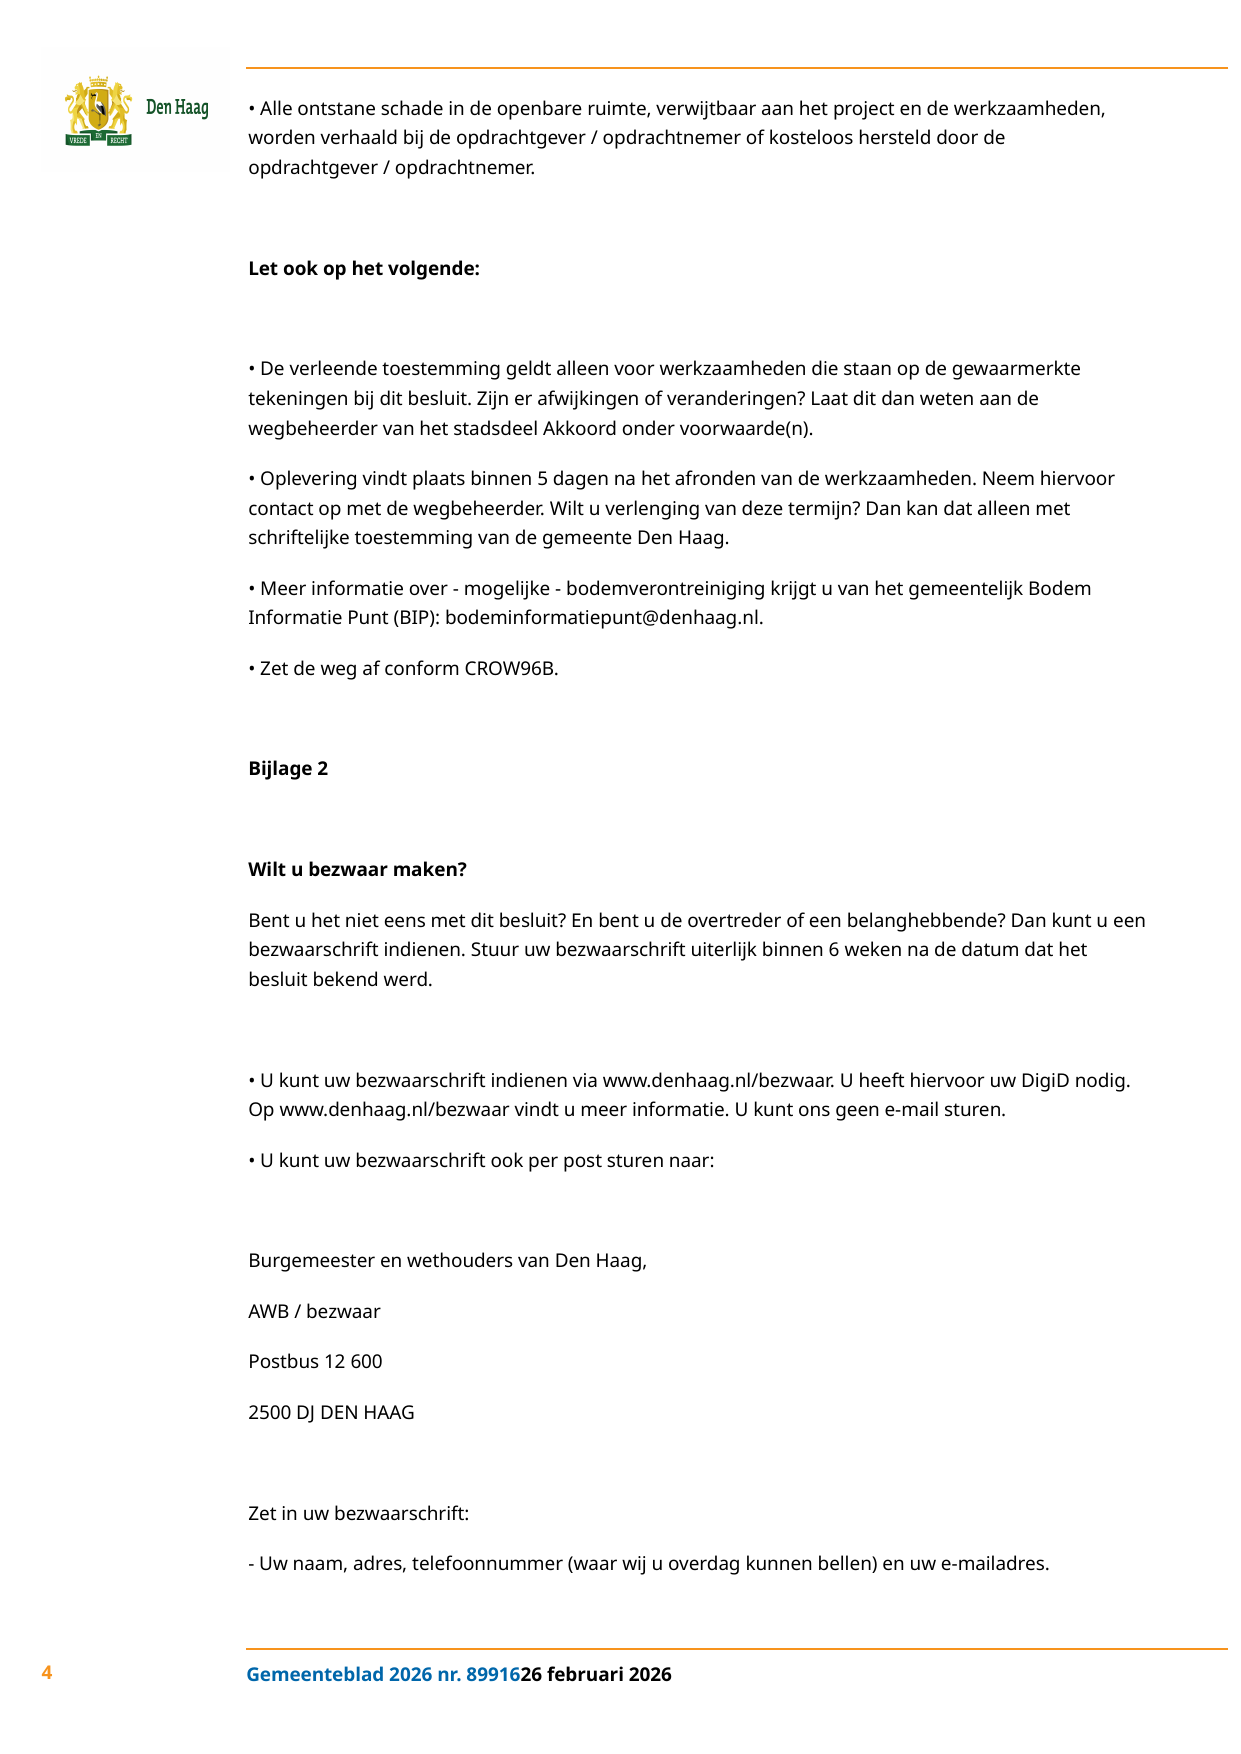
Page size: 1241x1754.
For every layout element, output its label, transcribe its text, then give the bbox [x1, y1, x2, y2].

text • U kunt uw bezwaarschrift ook per post sturen naar: [248, 1147, 1152, 1173]
text Bijlage 2 [248, 756, 1152, 781]
text • Meer informatie over - mogelijke - bodemverontreiniging krijgt u van het gemeentelijk Bodem Informatie Punt (BIP): bodeminformatiepunt@denhaag.nl. [248, 575, 1152, 630]
text Bent u het niet eens met dit besluit? En bent u de overtreder of een belanghebbende? Dan kunt u een bezwaarschrift indienen. Stuur uw bezwaarschrift uiterlijk binnen 6 weken na de datum dat het besluit bekend werd. [248, 907, 1152, 992]
text Postbus 12 600 [248, 1348, 1152, 1374]
text Zet in uw bezwaarschrift: [248, 1500, 1152, 1526]
text - Uw naam, adres, telefoonnummer (waar wij u overdag kunnen bellen) en uw e-mailadres. [248, 1550, 1152, 1576]
picture [41, 47, 231, 172]
text • De verleende toestemming geldt alleen voor werkzaamheden die staan op de gewaarmerkte tekeningen bij dit besluit. Zijn er afwijkingen of veranderingen? Laat dit dan weten aan de wegbeheerder van het stadsdeel Akkoord onder voorwaarde(n). [248, 356, 1152, 441]
text • Oplevering vindt plaats binnen 5 dagen na het afronden van de werkzaamheden. Neem hiervoor contact op met de wegbeheerder. Wilt u verlenging van deze termijn? Dan kan dat alleen met schriftelijke toestemming van de gemeente Den Haag. [248, 465, 1152, 550]
text 2500 DJ DEN HAAG [248, 1399, 1152, 1425]
text AWB / bezwaar [248, 1298, 1152, 1324]
text Burgemeester en wethouders van Den Haag, [248, 1248, 1152, 1273]
text • Alle ontstane schade in de openbare ruimte, verwijtbaar aan het project en de werkzaamheden, worden verhaald bij de opdrachtgever / opdrachtnemer of kosteloos hersteld door de opdrachtgever / opdrachtnemer. [248, 95, 1152, 180]
text • Zet de weg af conform CROW96B. [248, 655, 1152, 681]
text Wilt u bezwaar maken? [248, 856, 1152, 882]
text • U kunt uw bezwaarschrift indienen via www.denhaag.nl/bezwaar. U heeft hiervoor uw DigiD nodig. Op www.denhaag.nl/bezwaar vindt u meer informatie. U kunt ons geen e-mail sturen. [248, 1067, 1152, 1122]
text Let ook op het volgende: [248, 255, 1152, 281]
